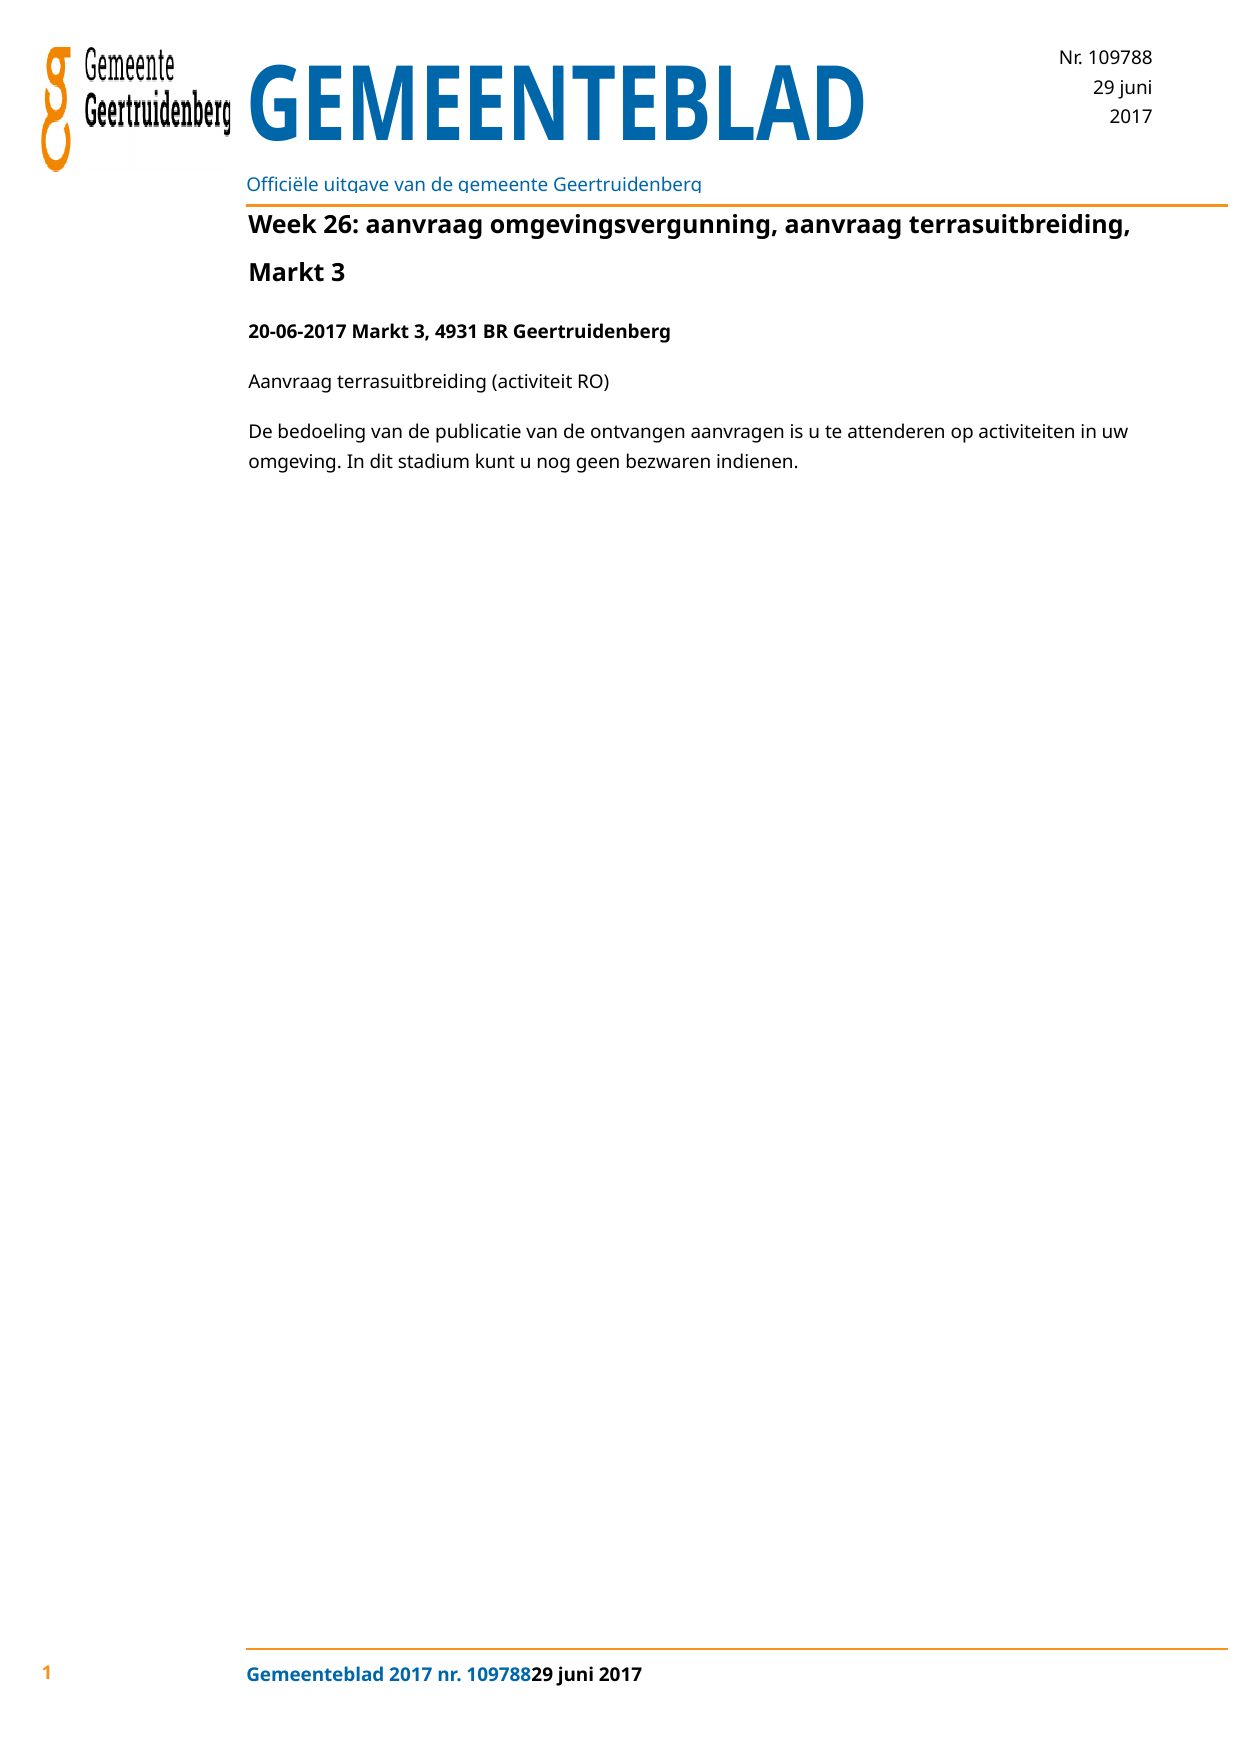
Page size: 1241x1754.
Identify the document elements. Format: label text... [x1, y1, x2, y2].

picture [41, 47, 231, 172]
text Week 26: aanvraag omgevingsvergunning, aanvraag terrasuitbreiding, Markt 3 [248, 207, 1152, 288]
text 20-06-2017 Markt 3, 4931 BR Geertruidenberg [248, 318, 1152, 344]
text De bedoeling van de publicatie van de ontvangen aanvragen is u te attenderen op activiteiten in uw omgeving. In dit stadium kunt u nog geen bezwaren indienen. [248, 419, 1152, 474]
text Aanvraag terrasuitbreiding (activiteit RO) [248, 368, 1152, 394]
